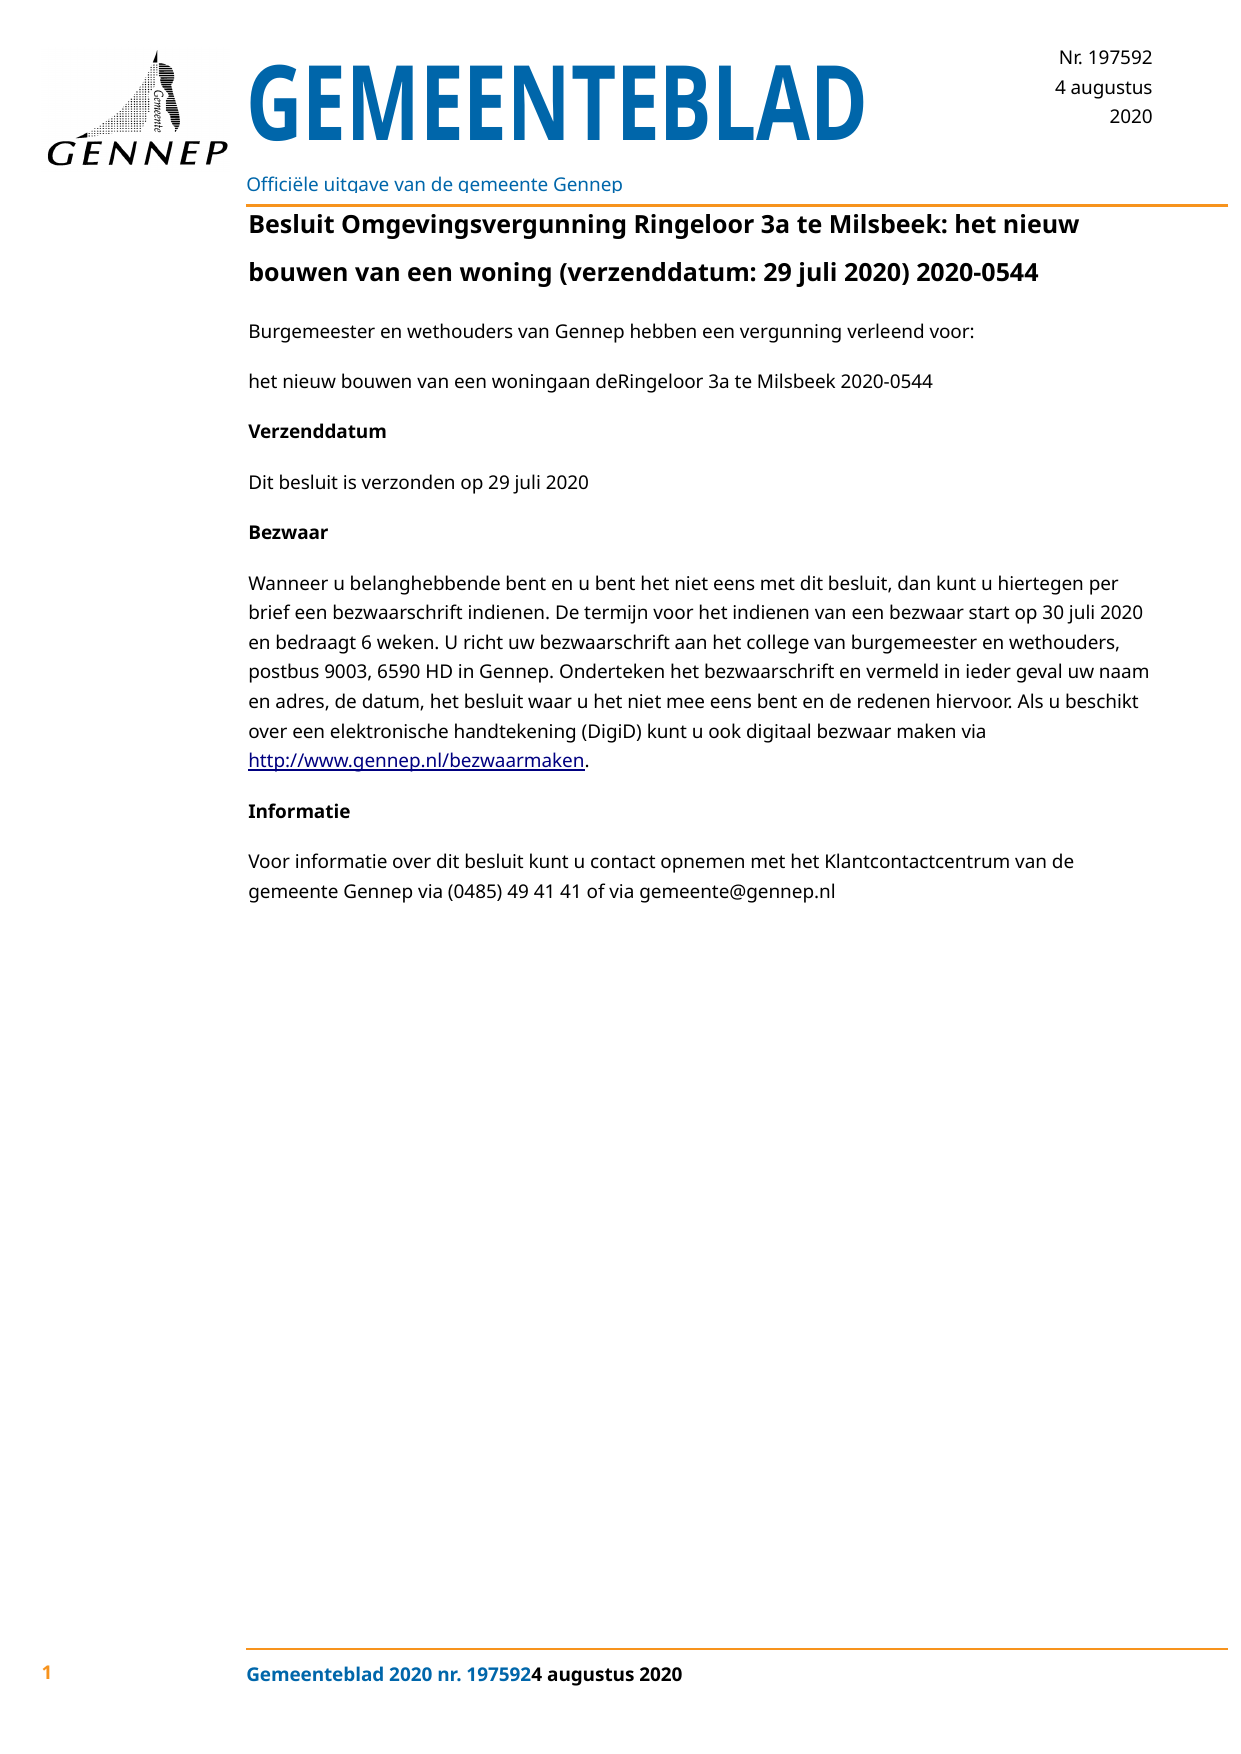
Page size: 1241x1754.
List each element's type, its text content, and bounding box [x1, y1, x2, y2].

picture [41, 47, 231, 172]
text Dit besluit is verzonden op 29 juli 2020 [248, 469, 1152, 495]
text Voor informatie over dit besluit kunt u contact opnemen met het Klantcontactcentrum van de gemeente Gennep via (0485) 49 41 41 of via gemeente@gennep.nl [248, 848, 1152, 904]
text Bezwaar [248, 519, 1152, 545]
text Wanneer u belanghebbende bent en u bent het niet eens met dit besluit, dan kunt u hiertegen per brief een bezwaarschrift indienen. De termijn voor het indienen van een bezwaar start op 30 juli 2020 en bedraagt 6 weken. U richt uw bezwaarschrift aan het college van burgemeester en wethouders, postbus 9003, 6590 HD in Gennep. Onderteken het bezwaarschrift en vermeld in ieder geval uw naam en adres, de datum, het besluit waar u het niet mee eens bent en de redenen hiervoor. Als u beschikt over een elektronische handtekening (DigiD) kunt u ook digitaal bezwaar maken via http://www.gennep.nl/bezwaarmaken. [248, 570, 1152, 773]
text Informatie [248, 798, 1152, 824]
text het nieuw bouwen van een woningaan deRingeloor 3a te Milsbeek 2020-0544 [248, 368, 1152, 394]
text Verzenddatum [248, 419, 1152, 444]
text Burgemeester en wethouders van Gennep hebben een vergunning verleend voor: [248, 318, 1152, 344]
text Besluit Omgevingsvergunning Ringeloor 3a te Milsbeek: het nieuw bouwen van een woning (verzenddatum: 29 juli 2020) 2020-0544 [248, 207, 1152, 288]
